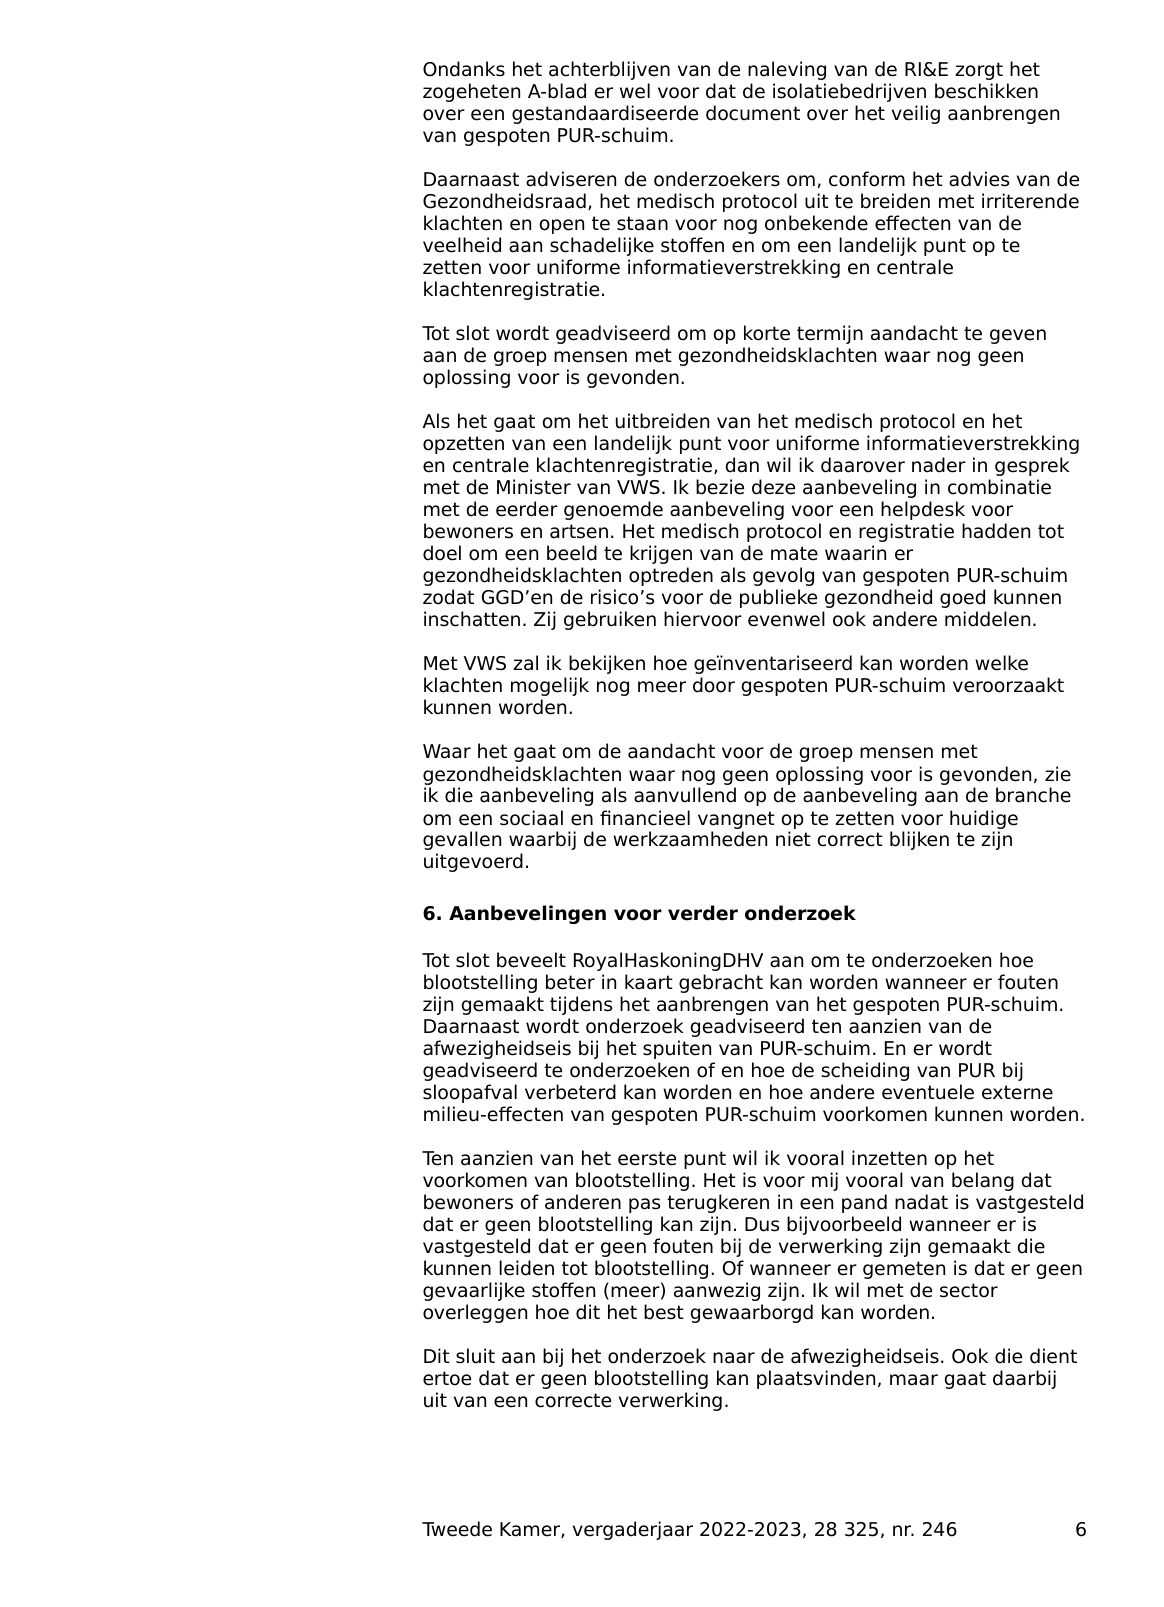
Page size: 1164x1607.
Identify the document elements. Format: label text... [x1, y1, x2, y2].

text Ondanks het achterblijven van de naleving van de RI&E zorgt het zogeheten A-blad er wel voor dat de isolatiebedrijven beschikken over een gestandaardiseerde document over het veilig aanbrengen van gespoten PUR-schuim. [422, 59, 1087, 147]
subtitle 6. Aanbevelingen voor verder onderzoek [422, 903, 1087, 925]
text Als het gaat om het uitbreiden van het medisch protocol en het opzetten van een landelijk punt voor uniforme informatieverstrekking en centrale klachtenregistratie, dan wil ik daarover nader in gesprek met de Minister van VWS. Ik bezie deze aanbeveling in combinatie met de eerder genoemde aanbeveling voor een helpdesk voor bewoners en artsen. Het medisch protocol en registratie hadden tot doel om een beeld te krijgen van de mate waarin er gezondheidsklachten optreden als gevolg van gespoten PUR-schuim zodat GGD’en de risico’s voor de publieke gezondheid goed kunnen inschatten. Zij gebruiken hiervoor evenwel ook andere middelen. [422, 411, 1087, 631]
text Daarnaast adviseren de onderzoekers om, conform het advies van de Gezondheidsraad, het medisch protocol uit te breiden met irriterende klachten en open te staan voor nog onbekende effecten van de veelheid aan schadelijke stoffen en om een landelijk punt op te zetten voor uniforme informatieverstrekking en centrale klachtenregistratie. [422, 169, 1087, 301]
text Met VWS zal ik bekijken hoe geïnventariseerd kan worden welke klachten mogelijk nog meer door gespoten PUR-schuim veroorzaakt kunnen worden. [422, 653, 1087, 719]
text Tot slot beveelt RoyalHaskoningDHV aan om te onderzoeken hoe blootstelling beter in kaart gebracht kan worden wanneer er fouten zijn gemaakt tijdens het aanbrengen van het gespoten PUR-schuim. Daarnaast wordt onderzoek geadviseerd ten aanzien van de afwezigheidseis bij het spuiten van PUR-schuim. En er wordt geadviseerd te onderzoeken of en hoe de scheiding van PUR bij sloopafval verbeterd kan worden en hoe andere eventuele externe milieu-effecten van gespoten PUR-schuim voorkomen kunnen worden. [422, 950, 1087, 1126]
text Waar het gaat om de aandacht voor de groep mensen met gezondheidsklachten waar nog geen oplossing voor is gevonden, zie ik die aanbeveling als aanvullend op de aanbeveling aan de branche om een sociaal en financieel vangnet op te zetten voor huidige gevallen waarbij de werkzaamheden niet correct blijken te zijn uitgevoerd. [422, 741, 1087, 873]
text Dit sluit aan bij het onderzoek naar de afwezigheidseis. Ook die dient ertoe dat er geen blootstelling kan plaatsvinden, maar gaat daarbij uit van een correcte verwerking. [422, 1346, 1087, 1412]
text Tot slot wordt geadviseerd om op korte termijn aandacht te geven aan de groep mensen met gezondheidsklachten waar nog geen oplossing voor is gevonden. [422, 323, 1087, 389]
text Ten aanzien van het eerste punt wil ik vooral inzetten op het voorkomen van blootstelling. Het is voor mij vooral van belang dat bewoners of anderen pas terugkeren in een pand nadat is vastgesteld dat er geen blootstelling kan zijn. Dus bijvoorbeeld wanneer er is vastgesteld dat er geen fouten bij de verwerking zijn gemaakt die kunnen leiden tot blootstelling. Of wanneer er gemeten is dat er geen gevaarlijke stoffen (meer) aanwezig zijn. Ik wil met de sector overleggen hoe dit het best gewaarborgd kan worden. [422, 1148, 1087, 1324]
